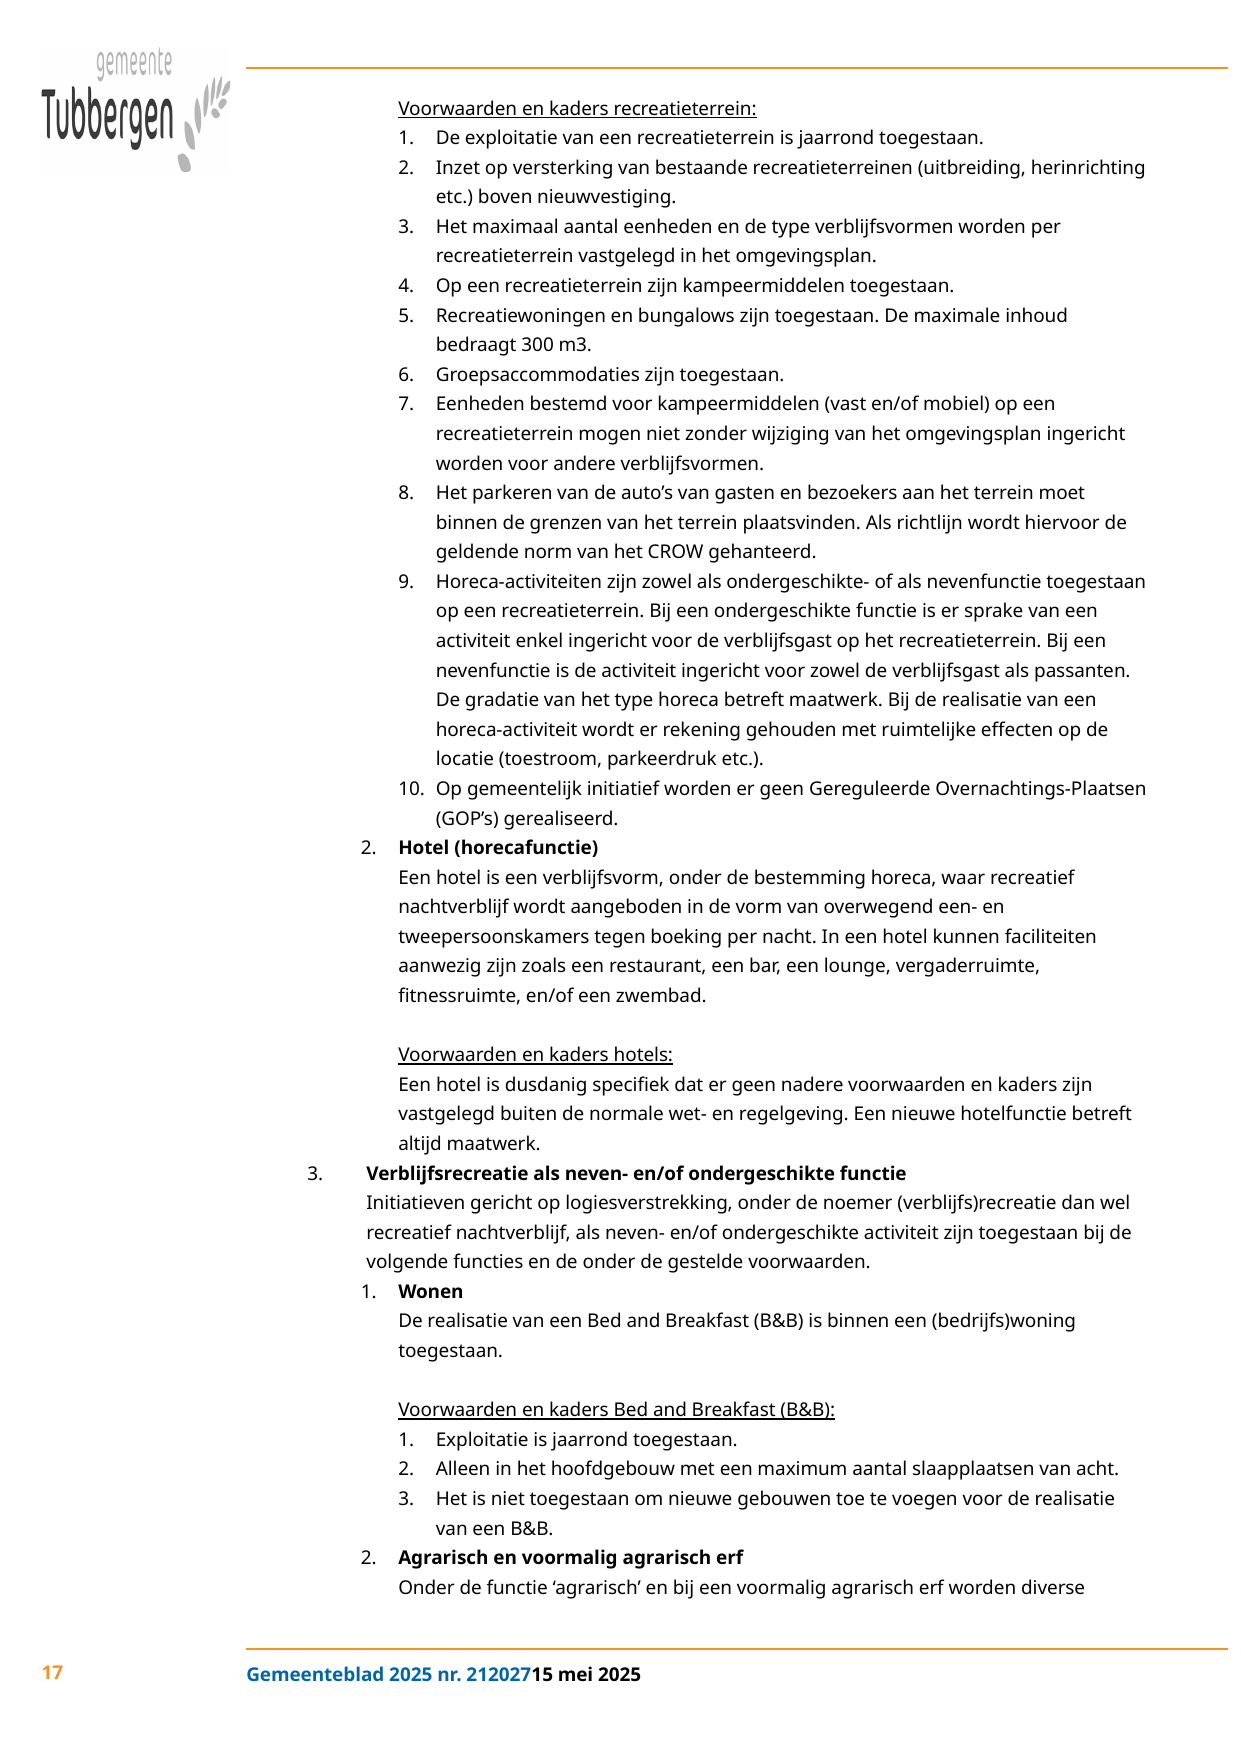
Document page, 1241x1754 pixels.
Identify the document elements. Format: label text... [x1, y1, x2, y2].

list Onder de functie ‘agrarisch’ en bij een voormalig agrarisch erf worden diverse [361, 1574, 1152, 1600]
list Alleen in het hoofdgebouw met een maximum aantal slaapplaatsen van acht. [398, 1456, 1152, 1481]
list Het maximaal aantal eenheden en de type verblijfsvormen worden per recreatieterrein vastgelegd in het omgevingsplan. [398, 213, 1152, 268]
list Exploitatie is jaarrond toegestaan. [398, 1426, 1152, 1452]
list Groepsaccommodaties zijn toegestaan. [398, 361, 1152, 387]
list Hotel (horecafunctie) [361, 834, 1152, 860]
list De realisatie van een Bed and Breakfast (B&B) is binnen een (bedrijfs)woning toegestaan. [361, 1308, 1152, 1363]
list Voorwaarden en kaders recreatieterrein: [361, 95, 1152, 121]
list De exploitatie van een recreatieterrein is jaarrond toegestaan. [398, 124, 1152, 150]
list Wonen [361, 1278, 1152, 1304]
list Inzet op versterking van bestaande recreatieterreinen (uitbreiding, herinrichting etc.) boven nieuwvestiging. [398, 154, 1152, 209]
list Eenheden bestemd voor kampeermiddelen (vast en/of mobiel) op een recreatieterrein mogen niet zonder wijziging van het omgevingsplan ingericht worden voor andere verblijfsvormen. [398, 391, 1152, 476]
list Horeca-activiteiten zijn zowel als ondergeschikte- of als nevenfunctie toegestaan op een recreatieterrein. Bij een ondergeschikte functie is er sprake van een activiteit enkel ingericht voor de verblijfsgast op het recreatieterrein. Bij een nevenfunctie is de activiteit ingericht voor zowel de verblijfsgast als passanten. De gradatie van het type horeca betreft maatwerk. Bij de realisatie van een horeca-activiteit wordt er rekening gehouden met ruimtelijke effecten op de locatie (toestroom, parkeerdruk etc.). [398, 568, 1152, 771]
list Het is niet toegestaan om nieuwe gebouwen toe te voegen voor de realisatie van een B&B. [398, 1485, 1152, 1541]
list Een hotel is dusdanig specifiek dat er geen nadere voorwaarden en kaders zijn vastgelegd buiten de normale wet- en regelgeving. Een nieuwe hotelfunctie betreft altijd maatwerk. [361, 1071, 1152, 1156]
list Op gemeentelijk initiatief worden er geen Gereguleerde Overnachtings-Plaatsen (GOP’s) gerealiseerd. [398, 775, 1152, 831]
list Voorwaarden en kaders Bed and Breakfast (B&B): [361, 1396, 1152, 1422]
list Het parkeren van de auto’s van gasten en bezoekers aan het terrein moet binnen de grenzen van het terrein plaatsvinden. Als richtlijn wordt hiervoor de geldende norm van het CROW gehanteerd. [398, 479, 1152, 564]
list Recreatiewoningen en bungalows zijn toegestaan. De maximale inhoud bedraagt 300 m3. [398, 302, 1152, 357]
list Verblijfsrecreatie als neven- en/of ondergeschikte functie [307, 1160, 1152, 1186]
list Agrarisch en voormalig agrarisch erf [361, 1544, 1152, 1570]
list Initiatieven gericht op logiesverstrekking, onder de noemer (verblijfs)recreatie dan wel recreatief nachtverblijf, als neven- en/of ondergeschikte activiteit zijn toegestaan bij de volgende functies en de onder de gestelde voorwaarden. [307, 1189, 1152, 1274]
list Voorwaarden en kaders hotels: [361, 1041, 1152, 1067]
list Een hotel is een verblijfsvorm, onder de bestemming horeca, waar recreatief nachtverblijf wordt aangeboden in de vorm van overwegend een- en tweepersoonskamers tegen boeking per nacht. In een hotel kunnen faciliteiten aanwezig zijn zoals een restaurant, een bar, een lounge, vergaderruimte, fitnessruimte, en/of een zwembad. [361, 864, 1152, 1008]
list Op een recreatieterrein zijn kampeermiddelen toegestaan. [398, 272, 1152, 298]
picture [41, 47, 231, 172]
